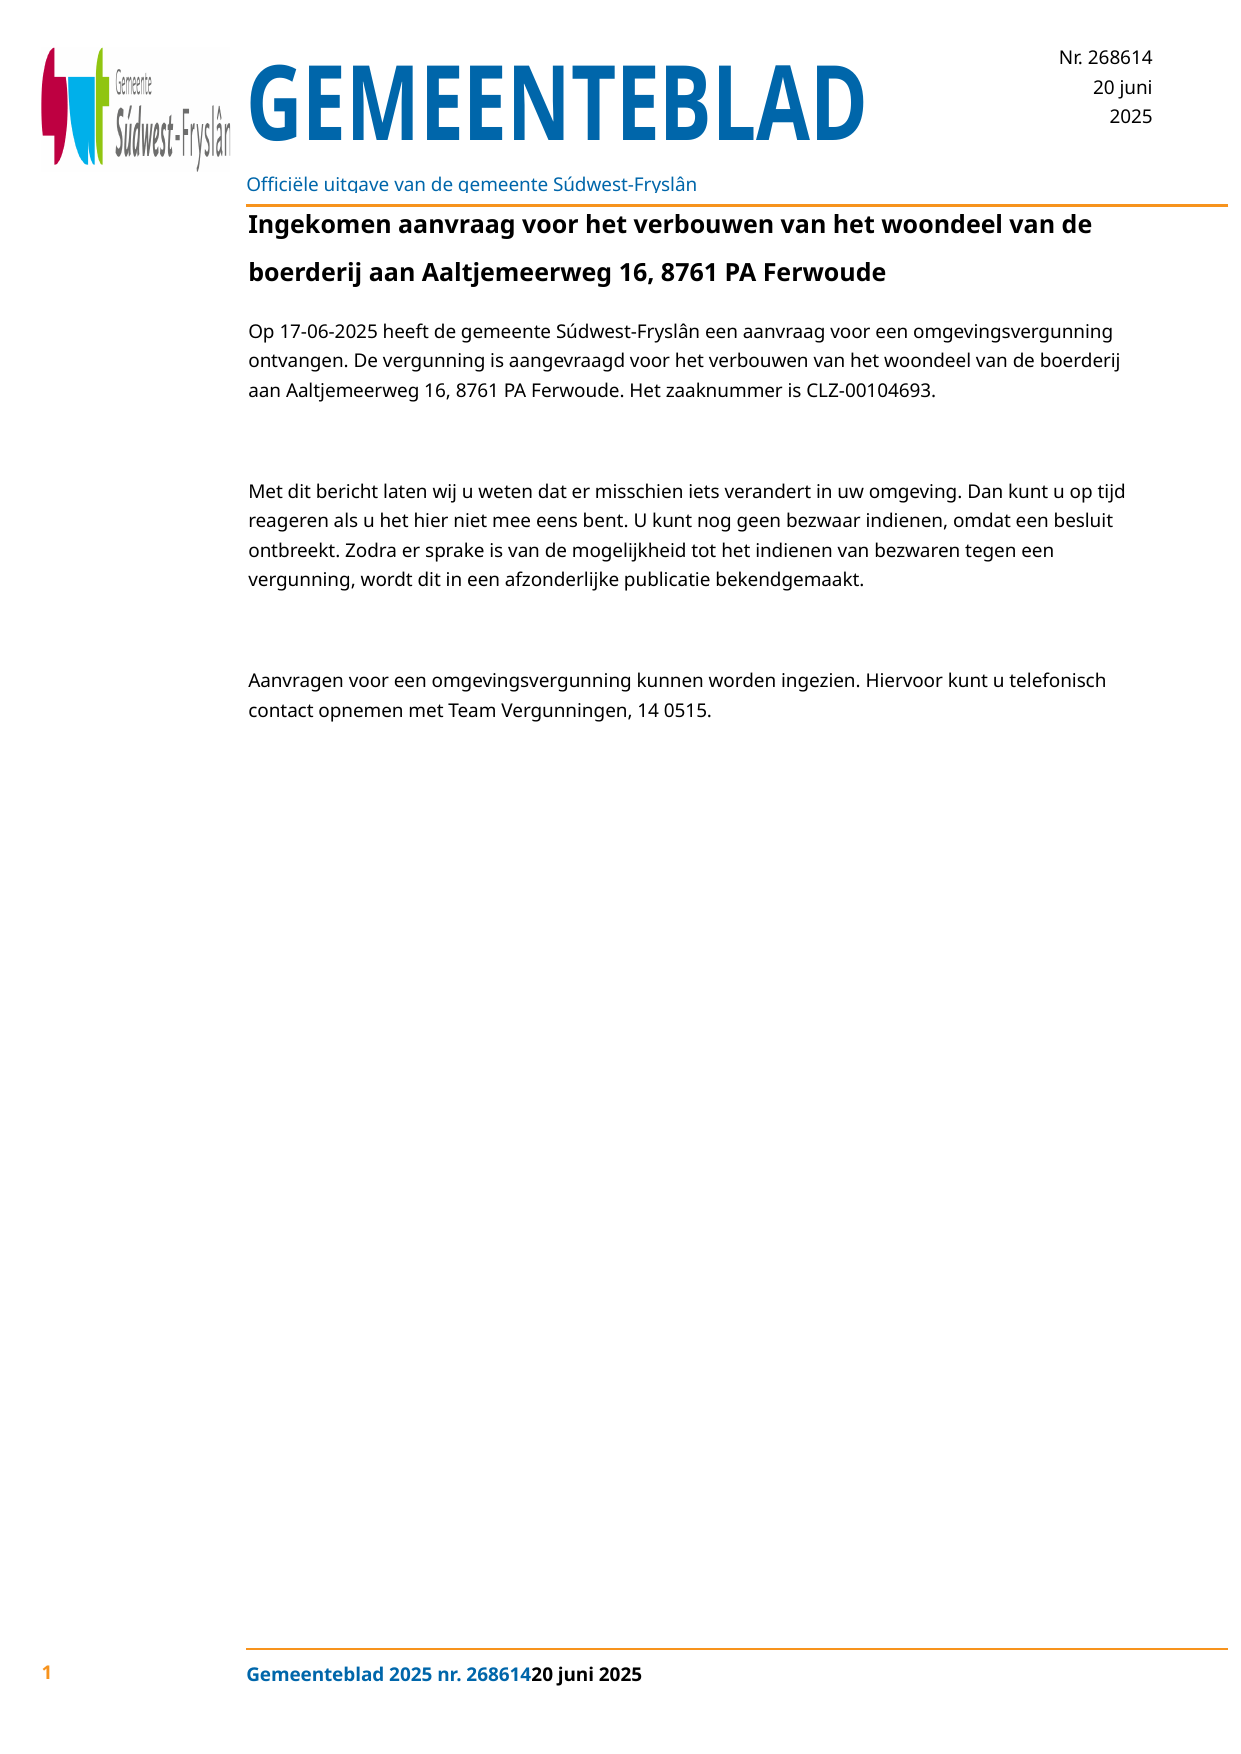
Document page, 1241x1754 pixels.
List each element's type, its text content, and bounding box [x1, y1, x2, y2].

picture [41, 47, 231, 172]
text Ingekomen aanvraag voor het verbouwen van het woondeel van de boerderij aan Aaltjemeerweg 16, 8761 PA Ferwoude [248, 207, 1152, 288]
text Aanvragen voor een omgevingsvergunning kunnen worden ingezien. Hiervoor kunt u telefonisch contact opnemen met Team Vergunningen, 14 0515. [248, 667, 1152, 723]
text Met dit bericht laten wij u weten dat er misschien iets verandert in uw omgeving. Dan kunt u op tijd reageren als u het hier niet mee eens bent. U kunt nog geen bezwaar indienen, omdat een besluit ontbreekt. Zodra er sprake is van de mogelijkheid tot het indienen van bezwaren tegen een vergunning, wordt dit in een afzonderlijke publicatie bekendgemaakt. [248, 478, 1152, 592]
text Op 17-06-2025 heeft de gemeente Súdwest-Fryslân een aanvraag voor een omgevingsvergunning ontvangen. De vergunning is aangevraagd voor het verbouwen van het woondeel van de boerderij aan Aaltjemeerweg 16, 8761 PA Ferwoude. Het zaaknummer is CLZ-00104693. [248, 318, 1152, 403]
